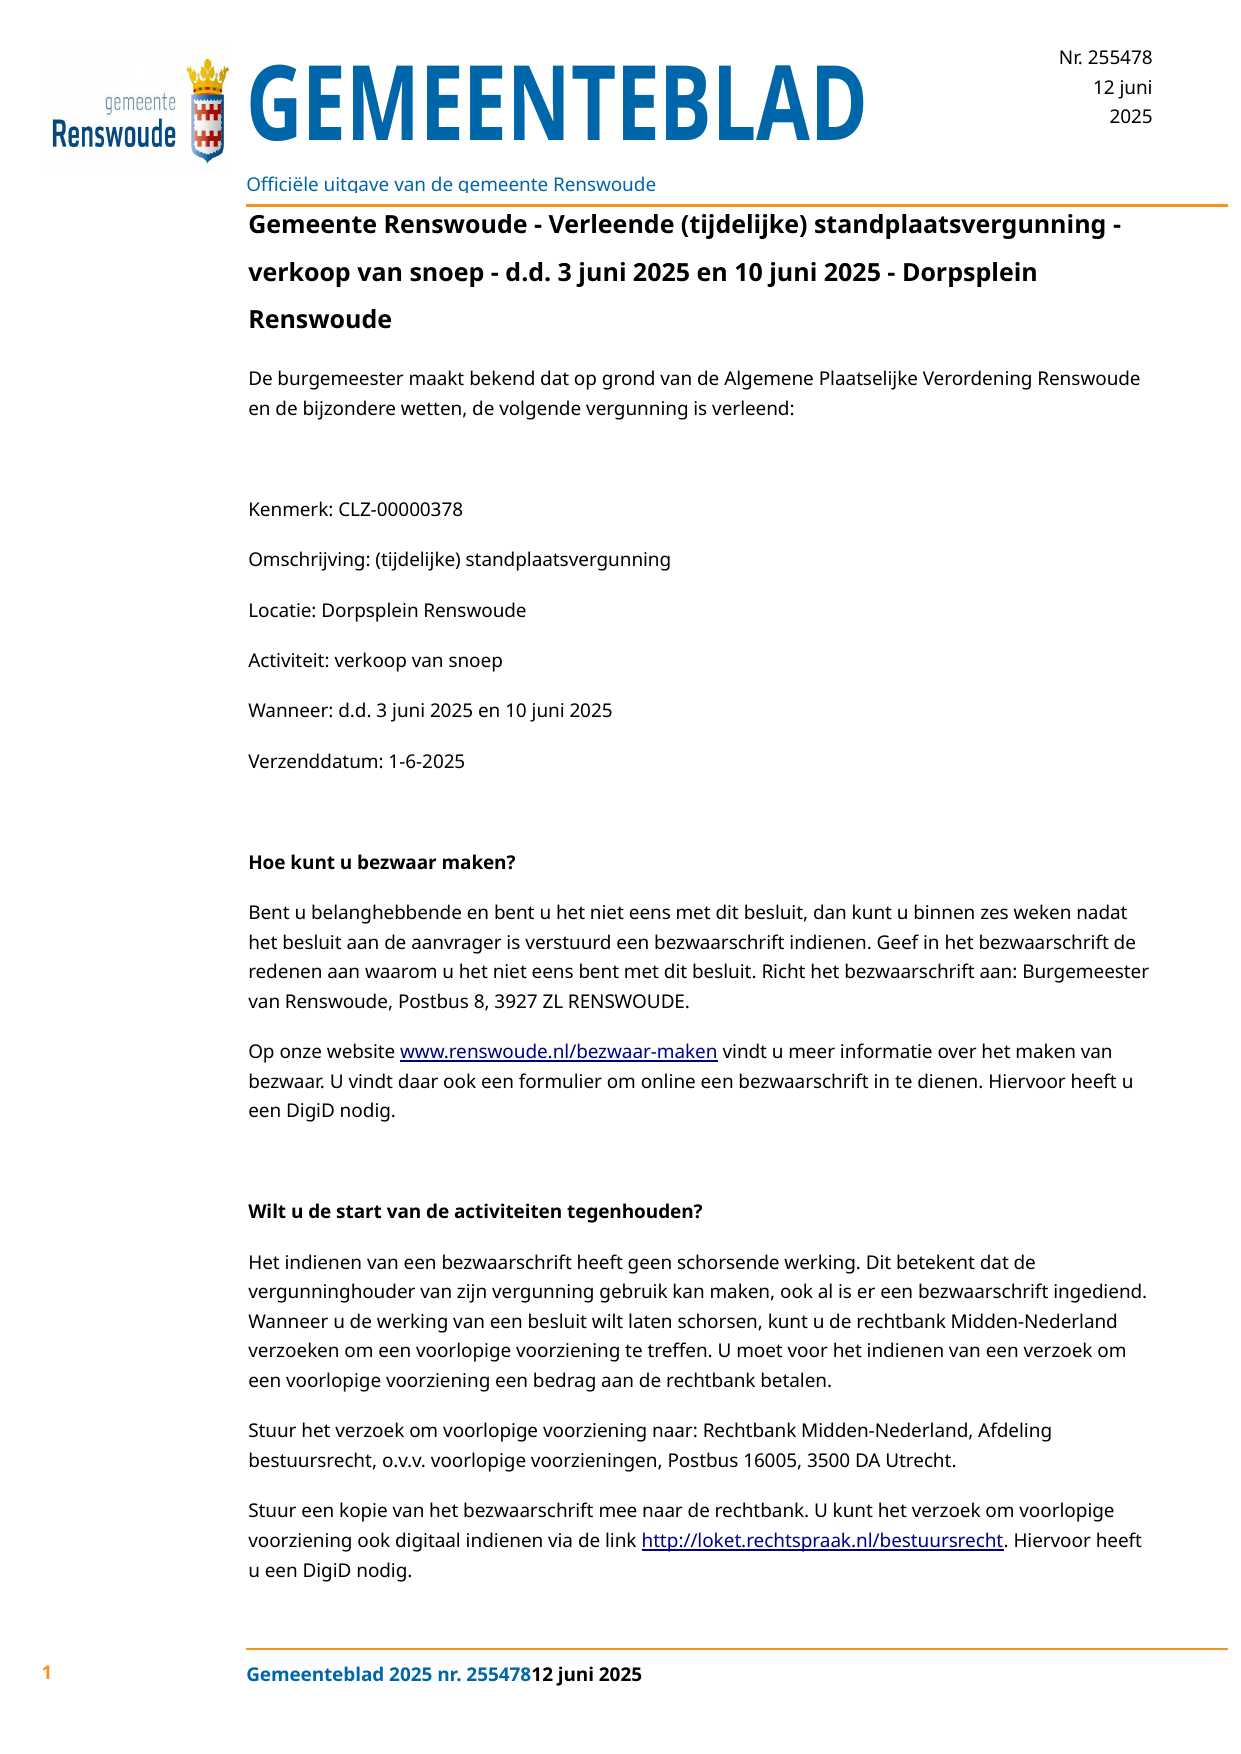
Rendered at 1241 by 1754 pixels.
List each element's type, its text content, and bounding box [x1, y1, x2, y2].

text Het indienen van een bezwaarschrift heeft geen schorsende werking. Dit betekent dat de vergunninghouder van zijn vergunning gebruik kan maken, ook al is er een bezwaarschrift ingediend. Wanneer u de werking van een besluit wilt laten schorsen, kunt u de rechtbank Midden-Nederland verzoeken om een voorlopige voorziening te treffen. U moet voor het indienen van een verzoek om een voorlopige voorziening een bedrag aan de rechtbank betalen. [248, 1249, 1152, 1393]
text Stuur een kopie van het bezwaarschrift mee naar de rechtbank. U kunt het verzoek om voorlopige voorziening ook digitaal indienen via de link http://loket.rechtspraak.nl/bestuursrecht. Hiervoor heeft u een DigiD nodig. [248, 1498, 1152, 1582]
text Gemeente Renswoude - Verleende (tijdelijke) standplaatsvergunning - verkoop van snoep - d.d. 3 juni 2025 en 10 juni 2025 - Dorpsplein Renswoude [248, 207, 1152, 336]
text Bent u belanghebbende en bent u het niet eens met dit besluit, dan kunt u binnen zes weken nadat het besluit aan de aanvrager is verstuurd een bezwaarschrift indienen. Geef in het bezwaarschrift de redenen aan waarom u het niet eens bent met dit besluit. Richt het bezwaarschrift aan: Burgemeester van Renswoude, Postbus 8, 3927 ZL RENSWOUDE. [248, 899, 1152, 1014]
text Activiteit: verkoop van snoep [248, 647, 1152, 673]
text Kenmerk: CLZ-00000378 [248, 496, 1152, 522]
text Wilt u de start van de activiteiten tegenhouden? [248, 1198, 1152, 1224]
text Verzenddatum: 1-6-2025 [248, 748, 1152, 774]
text Hoe kunt u bezwaar maken? [248, 849, 1152, 874]
text Omschrijving: (tijdelijke) standplaatsvergunning [248, 546, 1152, 572]
text Op onze website www.renswoude.nl/bezwaar-maken vindt u meer informatie over het maken van bezwaar. U vindt daar ook een formulier om online een bezwaarschrift in te dienen. Hiervoor heeft u een DigiD nodig. [248, 1038, 1152, 1123]
text De burgemeester maakt bekend dat op grond van de Algemene Plaatselijke Verordening Renswoude en de bijzondere wetten, de volgende vergunning is verleend: [248, 366, 1152, 421]
picture [41, 47, 231, 172]
text Locatie: Dorpsplein Renswoude [248, 597, 1152, 622]
text Wanneer: d.d. 3 juni 2025 en 10 juni 2025 [248, 698, 1152, 723]
text Stuur het verzoek om voorlopige voorziening naar: Rechtbank Midden-Nederland, Afdeling bestuursrecht, o.v.v. voorlopige voorzieningen, Postbus 16005, 3500 DA Utrecht. [248, 1418, 1152, 1473]
